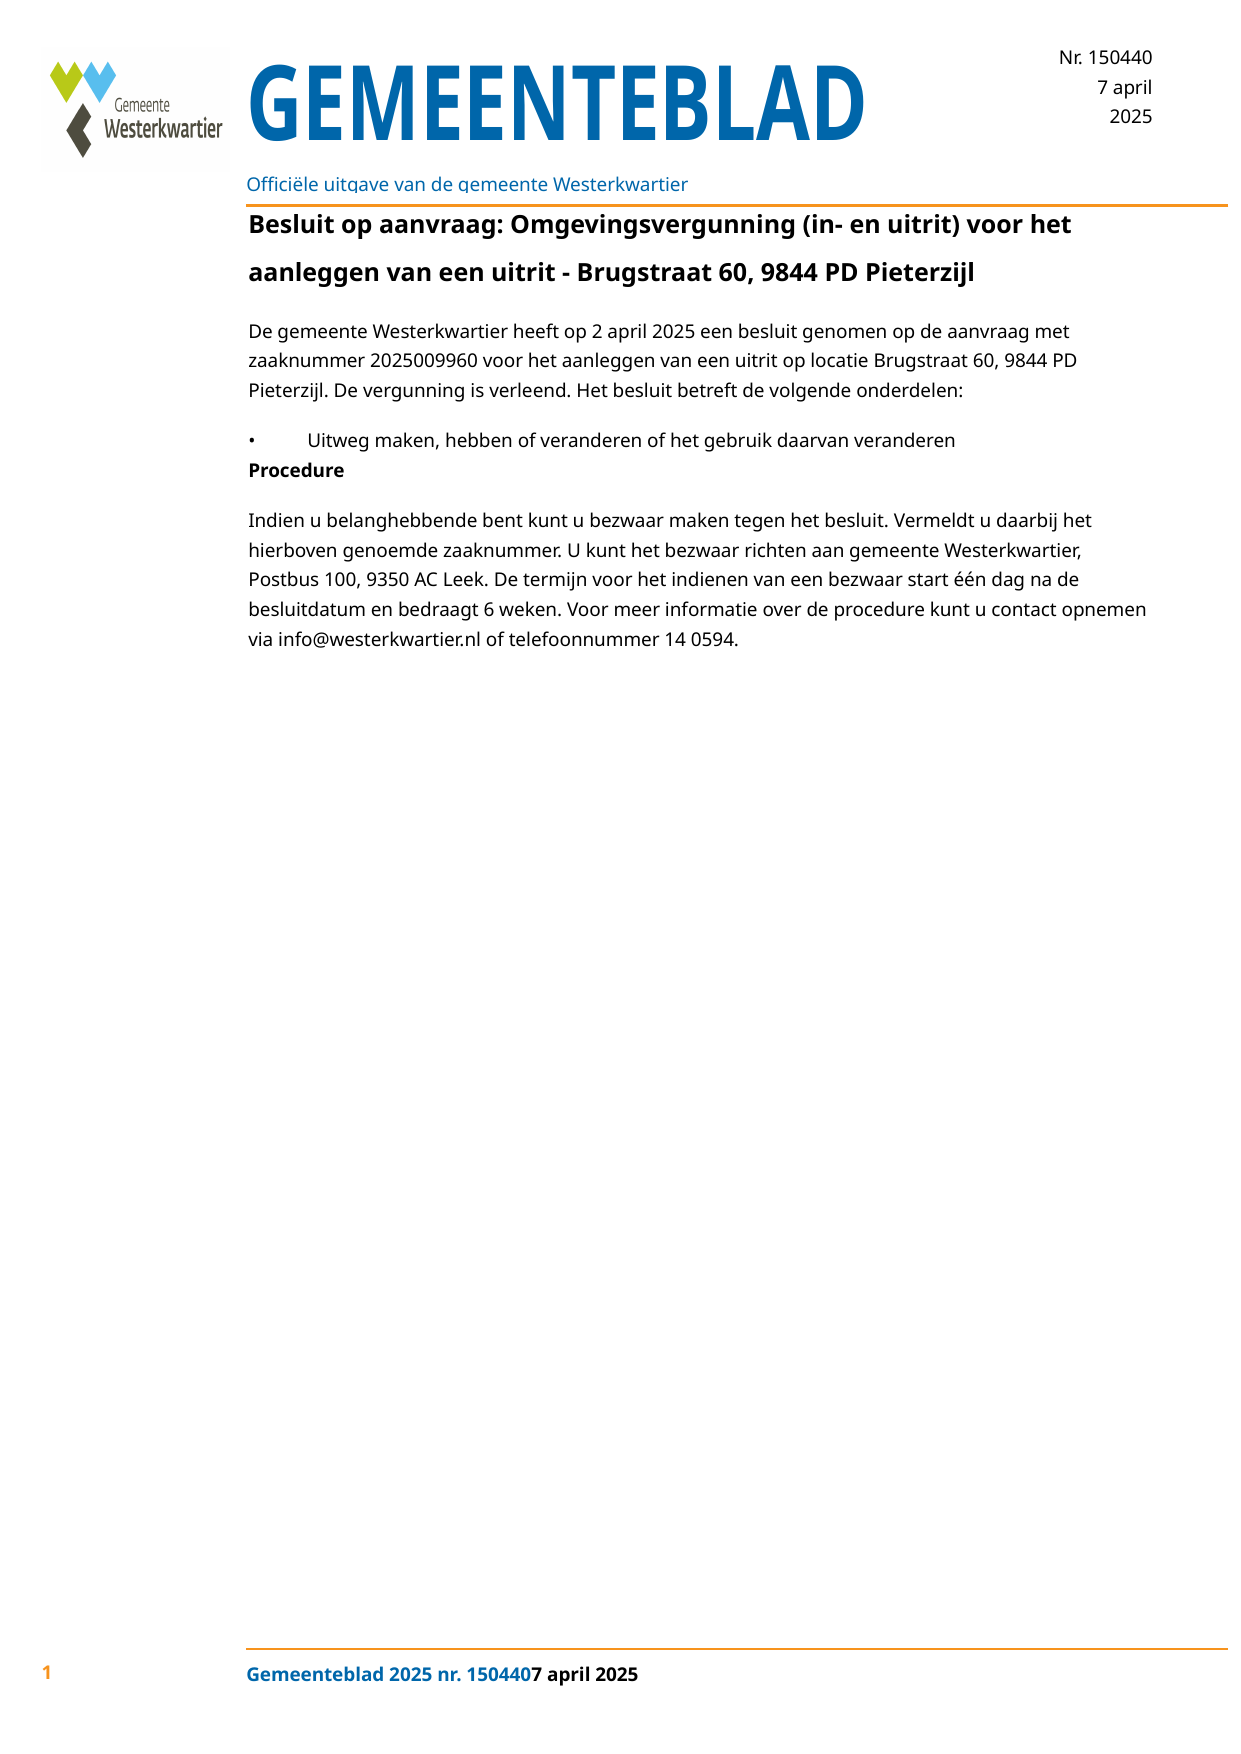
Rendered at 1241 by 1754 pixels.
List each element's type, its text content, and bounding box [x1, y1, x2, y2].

list Uitweg maken, hebben of veranderen of het gebruik daarvan veranderen [248, 427, 1152, 453]
text Besluit op aanvraag: Omgevingsvergunning (in- en uitrit) voor het aanleggen van een uitrit - Brugstraat 60, 9844 PD Pieterzijl [248, 207, 1152, 288]
picture [41, 47, 231, 172]
text De gemeente Westerkwartier heeft op 2 april 2025 een besluit genomen op de aanvraag met zaaknummer 2025009960 voor het aanleggen van een uitrit op locatie Brugstraat 60, 9844 PD Pieterzijl. De vergunning is verleend. Het besluit betreft de volgende onderdelen: [248, 318, 1152, 403]
text Procedure [248, 457, 1152, 483]
text Indien u belanghebbende bent kunt u bezwaar maken tegen het besluit. Vermeldt u daarbij het hierboven genoemde zaaknummer. U kunt het bezwaar richten aan gemeente Westerkwartier, Postbus 100, 9350 AC Leek. De termijn voor het indienen van een bezwaar start één dag na de besluitdatum en bedraagt 6 weken. Voor meer informatie over de procedure kunt u contact opnemen via info@westerkwartier.nl of telefoonnummer 14 0594. [248, 507, 1152, 652]
